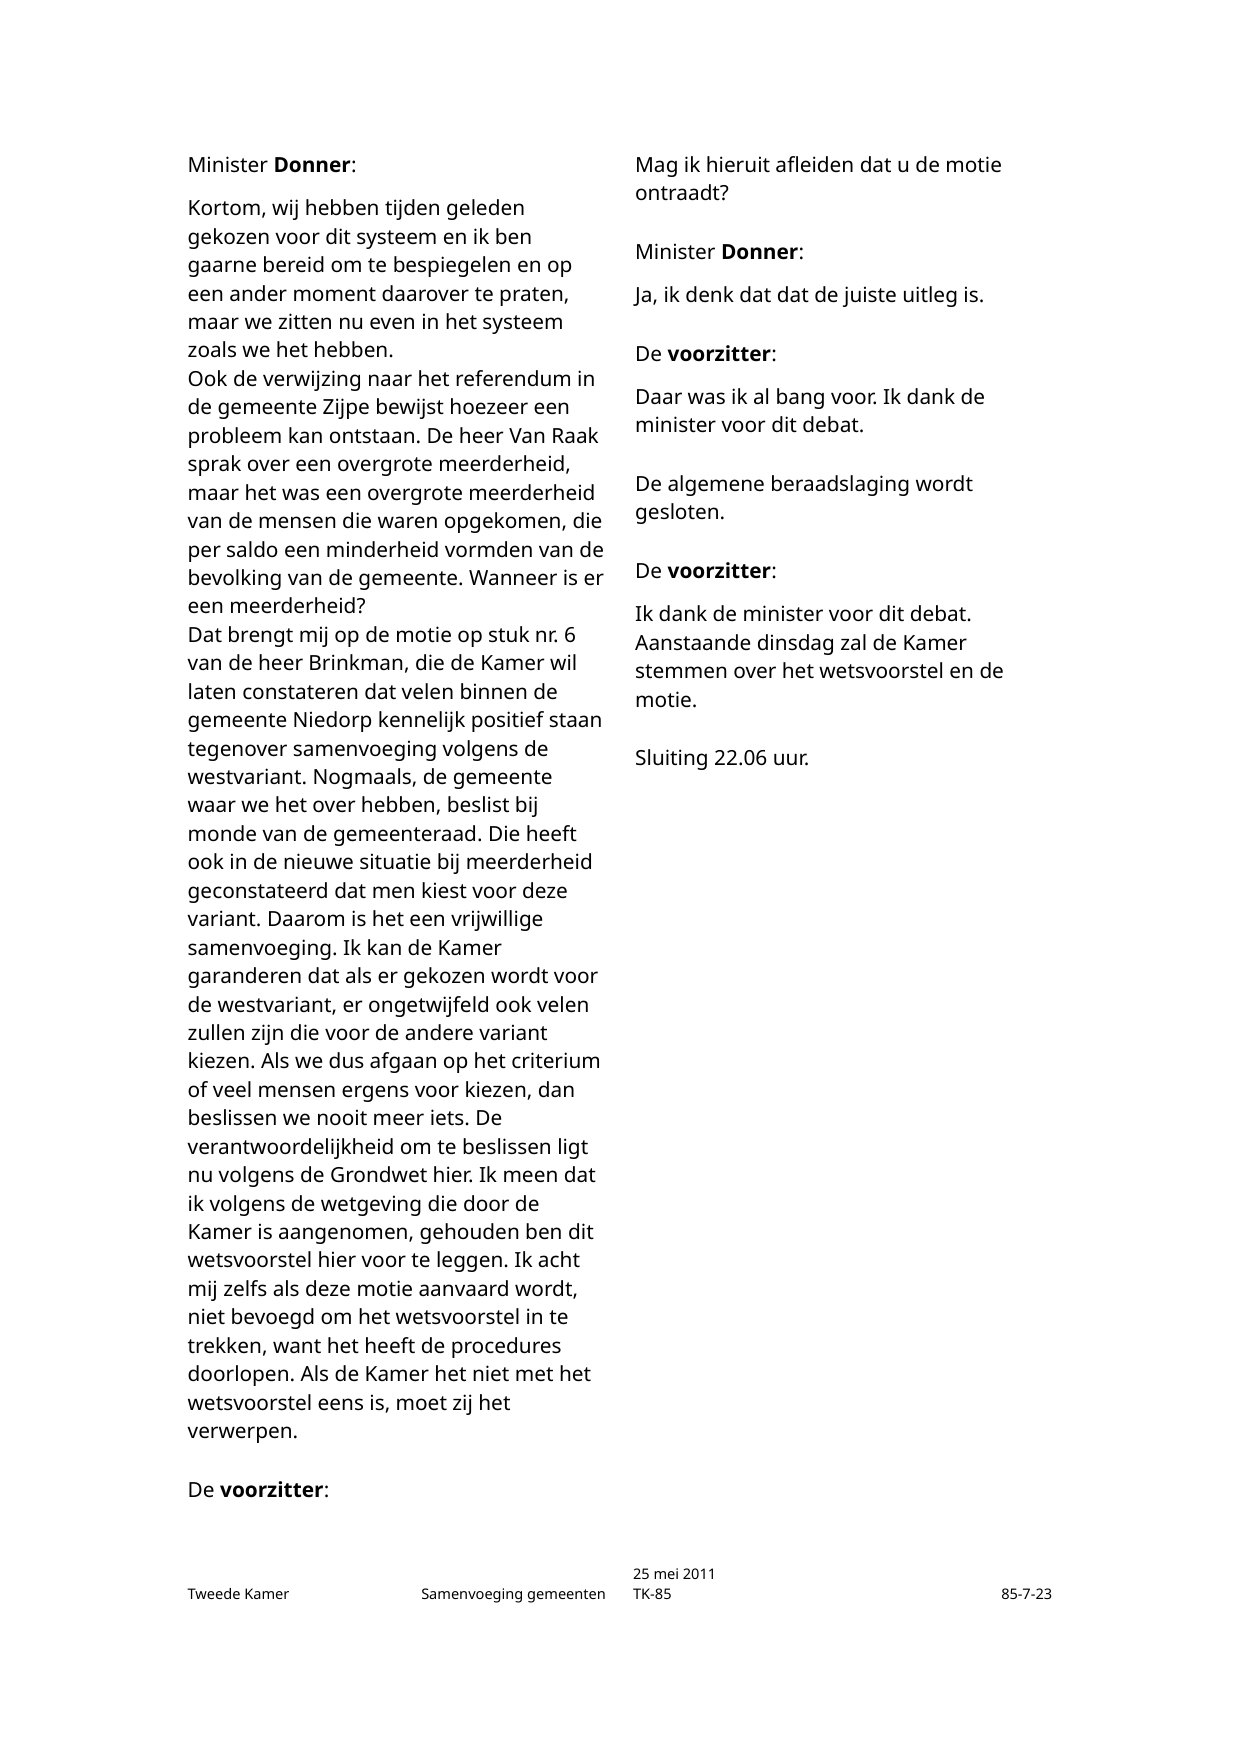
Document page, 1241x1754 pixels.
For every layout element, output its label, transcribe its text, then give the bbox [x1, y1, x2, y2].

text Ik dank de minister voor dit debat. Aanstaande dinsdag zal de Kamer stemmen over het wetsvoorstel en de motie. [635, 599, 1053, 713]
text Dat brengt mij op de motie op stuk nr. 6 van de heer Brinkman, die de Kamer wil laten constateren dat velen binnen de gemeente Niedorp kennelijk positief staan tegenover samenvoeging volgens de westvariant. Nogmaals, de gemeente waar we het over hebben, beslist bij monde van de gemeenteraad. Die heeft ook in de nieuwe situatie bij meerderheid geconstateerd dat men kiest voor deze variant. Daarom is het een vrijwillige samenvoeging. Ik kan de Kamer garanderen dat als er gekozen wordt voor de westvariant, er ongetwijfeld ook velen zullen zijn die voor de andere variant kiezen. Als we dus afgaan op het criterium of veel mensen ergens voor kiezen, dan beslissen we nooit meer iets. De verantwoordelijkheid om te beslissen ligt nu volgens de Grondwet hier. Ik meen dat ik volgens de wetgeving die door de Kamer is aangenomen, gehouden ben dit wetsvoorstel hier voor te leggen. Ik acht mij zelfs als deze motie aanvaard wordt, niet bevoegd om het wetsvoorstel in te trekken, want het heeft de procedures doorlopen. Als de Kamer het niet met het wetsvoorstel eens is, moet zij het verwerpen. [187, 620, 605, 1445]
text De voorzitter: [635, 556, 1053, 584]
text Minister Donner: [187, 150, 605, 178]
text Kortom, wij hebben tijden geleden gekozen voor dit systeem en ik ben gaarne bereid om te bespiegelen en op een ander moment daarover te praten, maar we zitten nu even in het systeem zoals we het hebben. [187, 193, 605, 364]
text Sluiting 22.06 uur. [635, 743, 1053, 772]
text De algemene beraadslaging wordt gesloten. [635, 469, 1053, 526]
text De voorzitter: [635, 339, 1053, 367]
text Mag ik hieruit afleiden dat u de motie ontraadt? [635, 150, 1053, 207]
text Daar was ik al bang voor. Ik dank de minister voor dit debat. [635, 382, 1053, 439]
text Ja, ik denk dat dat de juiste uitleg is. [635, 280, 1053, 309]
text Ook de verwijzing naar het referendum in de gemeente Zijpe bewijst hoezeer een probleem kan ontstaan. De heer Van Raak sprak over een overgrote meerderheid, maar het was een overgrote meerderheid van de mensen die waren opgekomen, die per saldo een minderheid vormden van de bevolking van de gemeente. Wanneer is er een meerderheid? [187, 364, 605, 620]
text Minister Donner: [635, 237, 1053, 265]
text De voorzitter: [187, 1475, 605, 1503]
